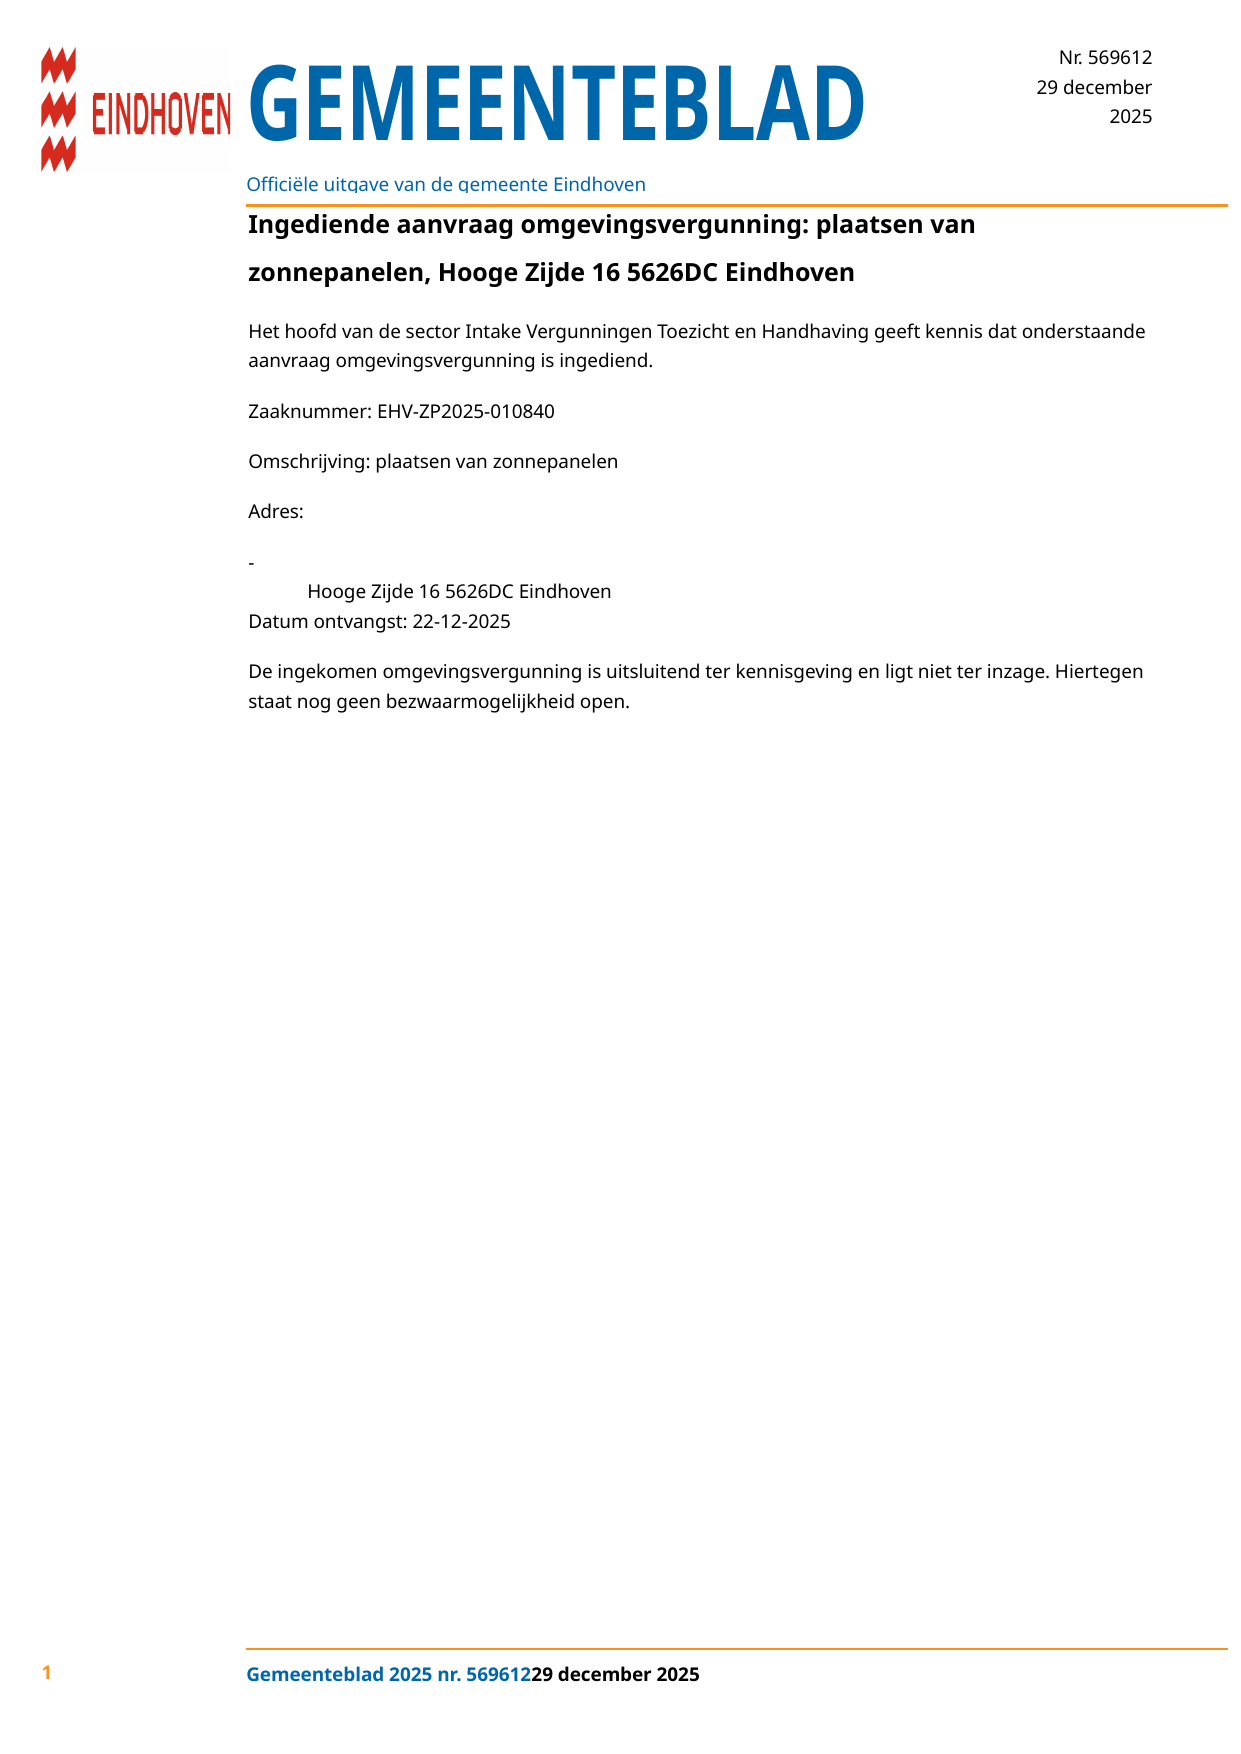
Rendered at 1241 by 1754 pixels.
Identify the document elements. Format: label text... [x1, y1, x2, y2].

text Omschrijving: plaatsen van zonnepanelen [248, 448, 1152, 474]
picture [41, 47, 231, 172]
text De ingekomen omgevingsvergunning is uitsluitend ter kennisgeving en ligt niet ter inzage. Hiertegen staat nog geen bezwaarmogelijkheid open. [248, 659, 1152, 714]
text Het hoofd van de sector Intake Vergunningen Toezicht en Handhaving geeft kennis dat onderstaande aanvraag omgevingsvergunning is ingediend. [248, 318, 1152, 373]
text Datum ontvangst: 22-12-2025 [248, 608, 1152, 634]
text Zaaknummer: EHV-ZP2025-010840 [248, 398, 1152, 424]
text Adres: [248, 499, 1152, 524]
text Ingediende aanvraag omgevingsvergunning: plaatsen van zonnepanelen, Hooge Zijde 16 5626DC Eindhoven [248, 207, 1152, 288]
list Hooge Zijde 16 5626DC Eindhoven [248, 579, 1152, 604]
